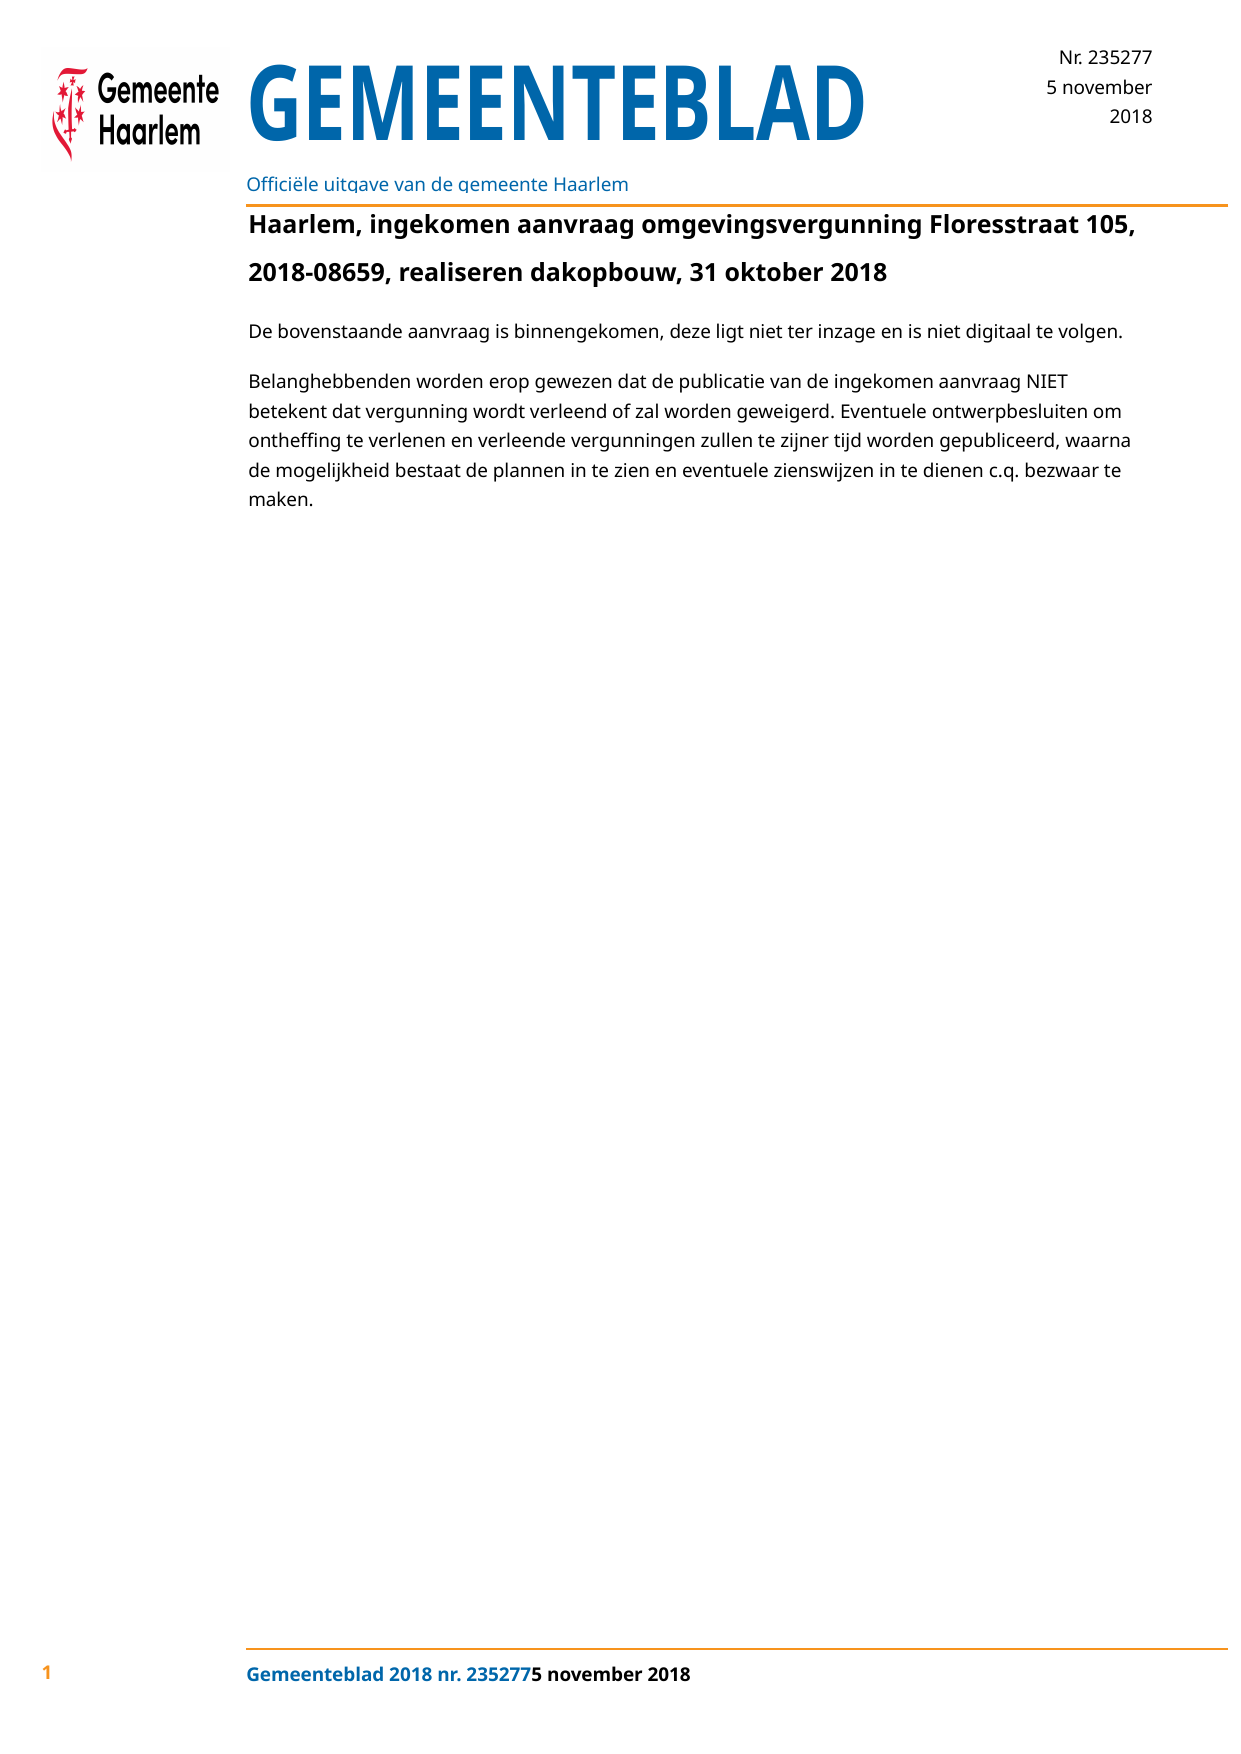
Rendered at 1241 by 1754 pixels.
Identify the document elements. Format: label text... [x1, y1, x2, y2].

text De bovenstaande aanvraag is binnengekomen, deze ligt niet ter inzage en is niet digitaal te volgen. [248, 318, 1152, 344]
text Haarlem, ingekomen aanvraag omgevingsvergunning Floresstraat 105, 2018-08659, realiseren dakopbouw, 31 oktober 2018 [248, 207, 1152, 288]
picture [41, 47, 231, 172]
text Belanghebbenden worden erop gewezen dat de publicatie van de ingekomen aanvraag NIET betekent dat vergunning wordt verleend of zal worden geweigerd. Eventuele ontwerpbesluiten om ontheffing te verlenen en verleende vergunningen zullen te zijner tijd worden gepubliceerd, waarna de mogelijkheid bestaat de plannen in te zien en eventuele zienswijzen in te dienen c.q. bezwaar te maken. [248, 368, 1152, 512]
